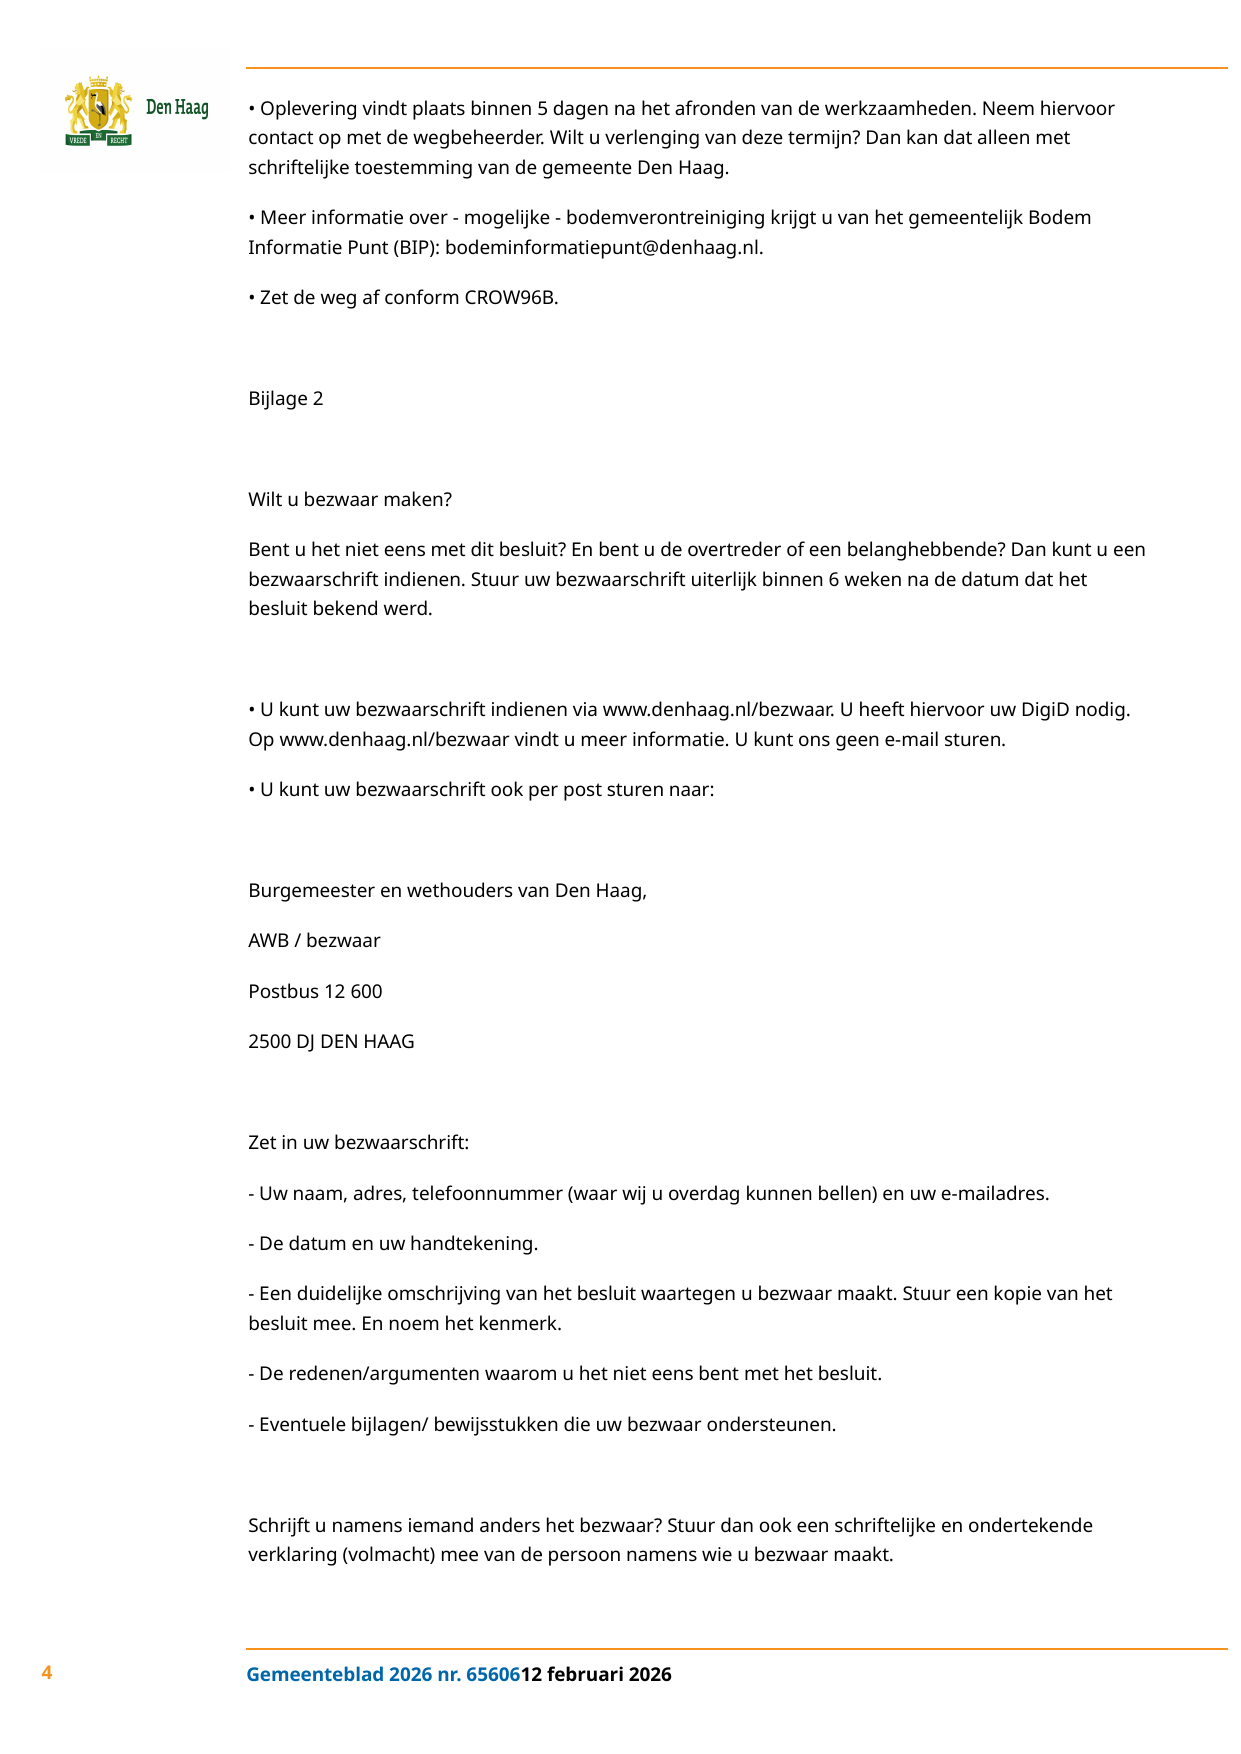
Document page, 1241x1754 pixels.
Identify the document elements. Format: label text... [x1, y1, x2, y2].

text Burgemeester en wethouders van Den Haag, [248, 877, 1152, 903]
text 2500 DJ DEN HAAG [248, 1028, 1152, 1054]
text Zet in uw bezwaarschrift: [248, 1129, 1152, 1155]
text - De datum en uw handtekening. [248, 1230, 1152, 1256]
text Bent u het niet eens met dit besluit? En bent u de overtreder of een belanghebbende? Dan kunt u een bezwaarschrift indienen. Stuur uw bezwaarschrift uiterlijk binnen 6 weken na de datum dat het besluit bekend werd. [248, 536, 1152, 621]
picture [41, 47, 231, 172]
text Wilt u bezwaar maken? [248, 486, 1152, 512]
text - Uw naam, adres, telefoonnummer (waar wij u overdag kunnen bellen) en uw e-mailadres. [248, 1180, 1152, 1206]
text • Zet de weg af conform CROW96B. [248, 284, 1152, 310]
text - De redenen/argumenten waarom u het niet eens bent met het besluit. [248, 1361, 1152, 1386]
text • Oplevering vindt plaats binnen 5 dagen na het afronden van de werkzaamheden. Neem hiervoor contact op met de wegbeheerder. Wilt u verlenging van deze termijn? Dan kan dat alleen met schriftelijke toestemming van de gemeente Den Haag. [248, 95, 1152, 180]
text • U kunt uw bezwaarschrift ook per post sturen naar: [248, 776, 1152, 802]
text Bijlage 2 [248, 385, 1152, 411]
text • Meer informatie over - mogelijke - bodemverontreiniging krijgt u van het gemeentelijk Bodem Informatie Punt (BIP): bodeminformatiepunt@denhaag.nl. [248, 204, 1152, 260]
text Schrijft u namens iemand anders het bezwaar? Stuur dan ook een schriftelijke en ondertekende verklaring (volmacht) mee van de persoon namens wie u bezwaar maakt. [248, 1512, 1152, 1567]
text - Een duidelijke omschrijving van het besluit waartegen u bezwaar maakt. Stuur een kopie van het besluit mee. En noem het kenmerk. [248, 1281, 1152, 1336]
text • U kunt uw bezwaarschrift indienen via www.denhaag.nl/bezwaar. U heeft hiervoor uw DigiD nodig. Op www.denhaag.nl/bezwaar vindt u meer informatie. U kunt ons geen e-mail sturen. [248, 696, 1152, 752]
text - Eventuele bijlagen/ bewijsstukken die uw bezwaar ondersteunen. [248, 1411, 1152, 1437]
text Postbus 12 600 [248, 978, 1152, 1004]
text AWB / bezwaar [248, 928, 1152, 953]
